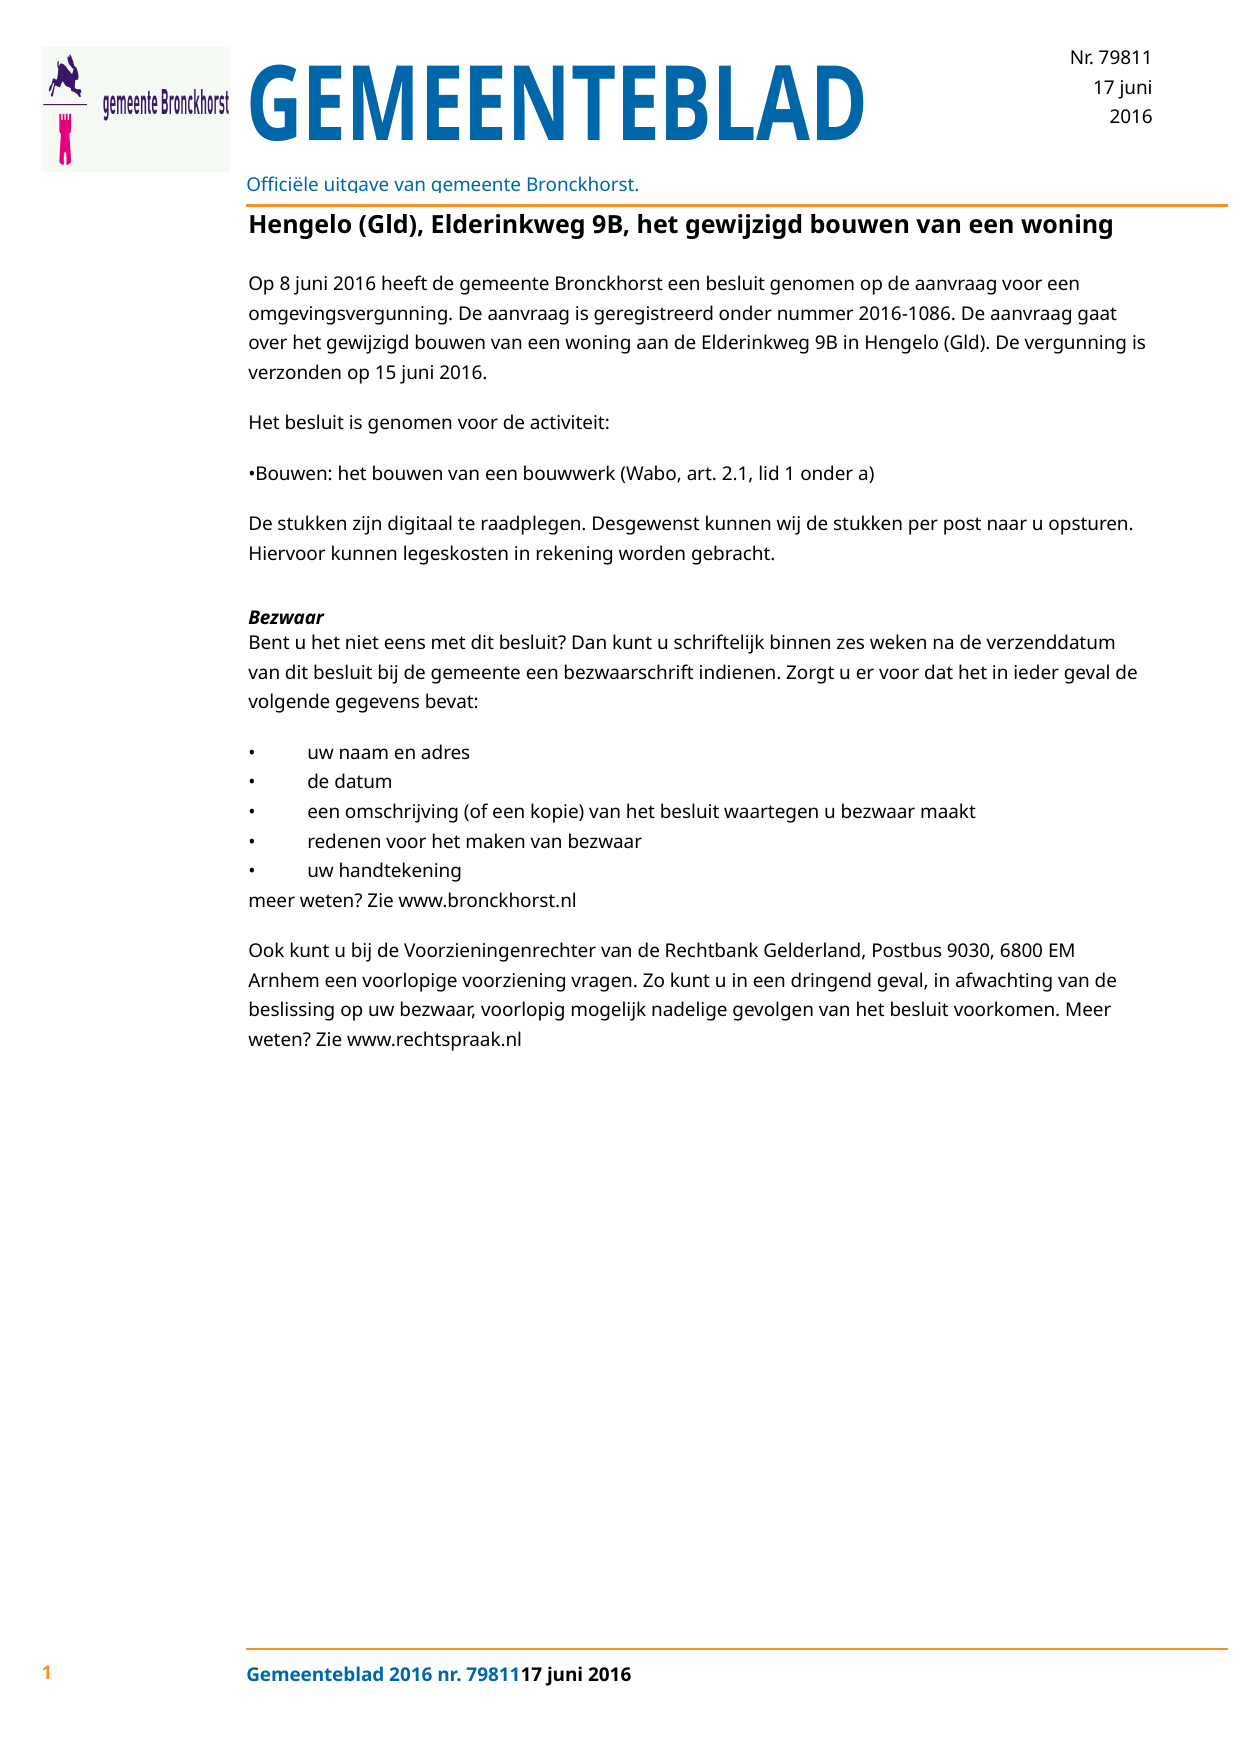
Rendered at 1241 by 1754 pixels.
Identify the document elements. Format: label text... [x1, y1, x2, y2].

text Bezwaar [248, 604, 1152, 629]
list een omschrijving (of een kopie) van het besluit waartegen u bezwaar maakt [248, 798, 1152, 824]
list uw handtekening [248, 857, 1152, 883]
text Hengelo (Gld), Elderinkweg 9B, het gewijzigd bouwen van een woning [248, 207, 1152, 241]
text Bent u het niet eens met dit besluit? Dan kunt u schriftelijk binnen zes weken na de verzenddatum van dit besluit bij de gemeente een bezwaarschrift indienen. Zorgt u er voor dat het in ieder geval de volgende gegevens bevat: [248, 629, 1152, 714]
text Het besluit is genomen voor de activiteit: [248, 409, 1152, 435]
text meer weten? Zie www.bronckhorst.nl [248, 887, 1152, 913]
list redenen voor het maken van bezwaar [248, 828, 1152, 854]
text •Bouwen: het bouwen van een bouwwerk (Wabo, art. 2.1, lid 1 onder a) [248, 460, 1152, 486]
list uw naam en adres [248, 739, 1152, 765]
list de datum [248, 769, 1152, 794]
text Op 8 juni 2016 heeft de gemeente Bronckhorst een besluit genomen op de aanvraag voor een omgevingsvergunning. De aanvraag is geregistreerd onder nummer 2016-1086. De aanvraag gaat over het gewijzigd bouwen van een woning aan de Elderinkweg 9B in Hengelo (Gld). De vergunning is verzonden op 15 juni 2016. [248, 270, 1152, 385]
text Ook kunt u bij de Voorzieningenrechter van de Rechtbank Gelderland, Postbus 9030, 6800 EM Arnhem een voorlopige voorziening vragen. Zo kunt u in een dringend geval, in afwachting van de beslissing op uw bezwaar, voorlopig mogelijk nadelige gevolgen van het besluit voorkomen. Meer weten? Zie www.rechtspraak.nl [248, 937, 1152, 1052]
text De stukken zijn digitaal te raadplegen. Desgewenst kunnen wij de stukken per post naar u opsturen. Hiervoor kunnen legeskosten in rekening worden gebracht. [248, 510, 1152, 566]
picture [41, 47, 231, 172]
